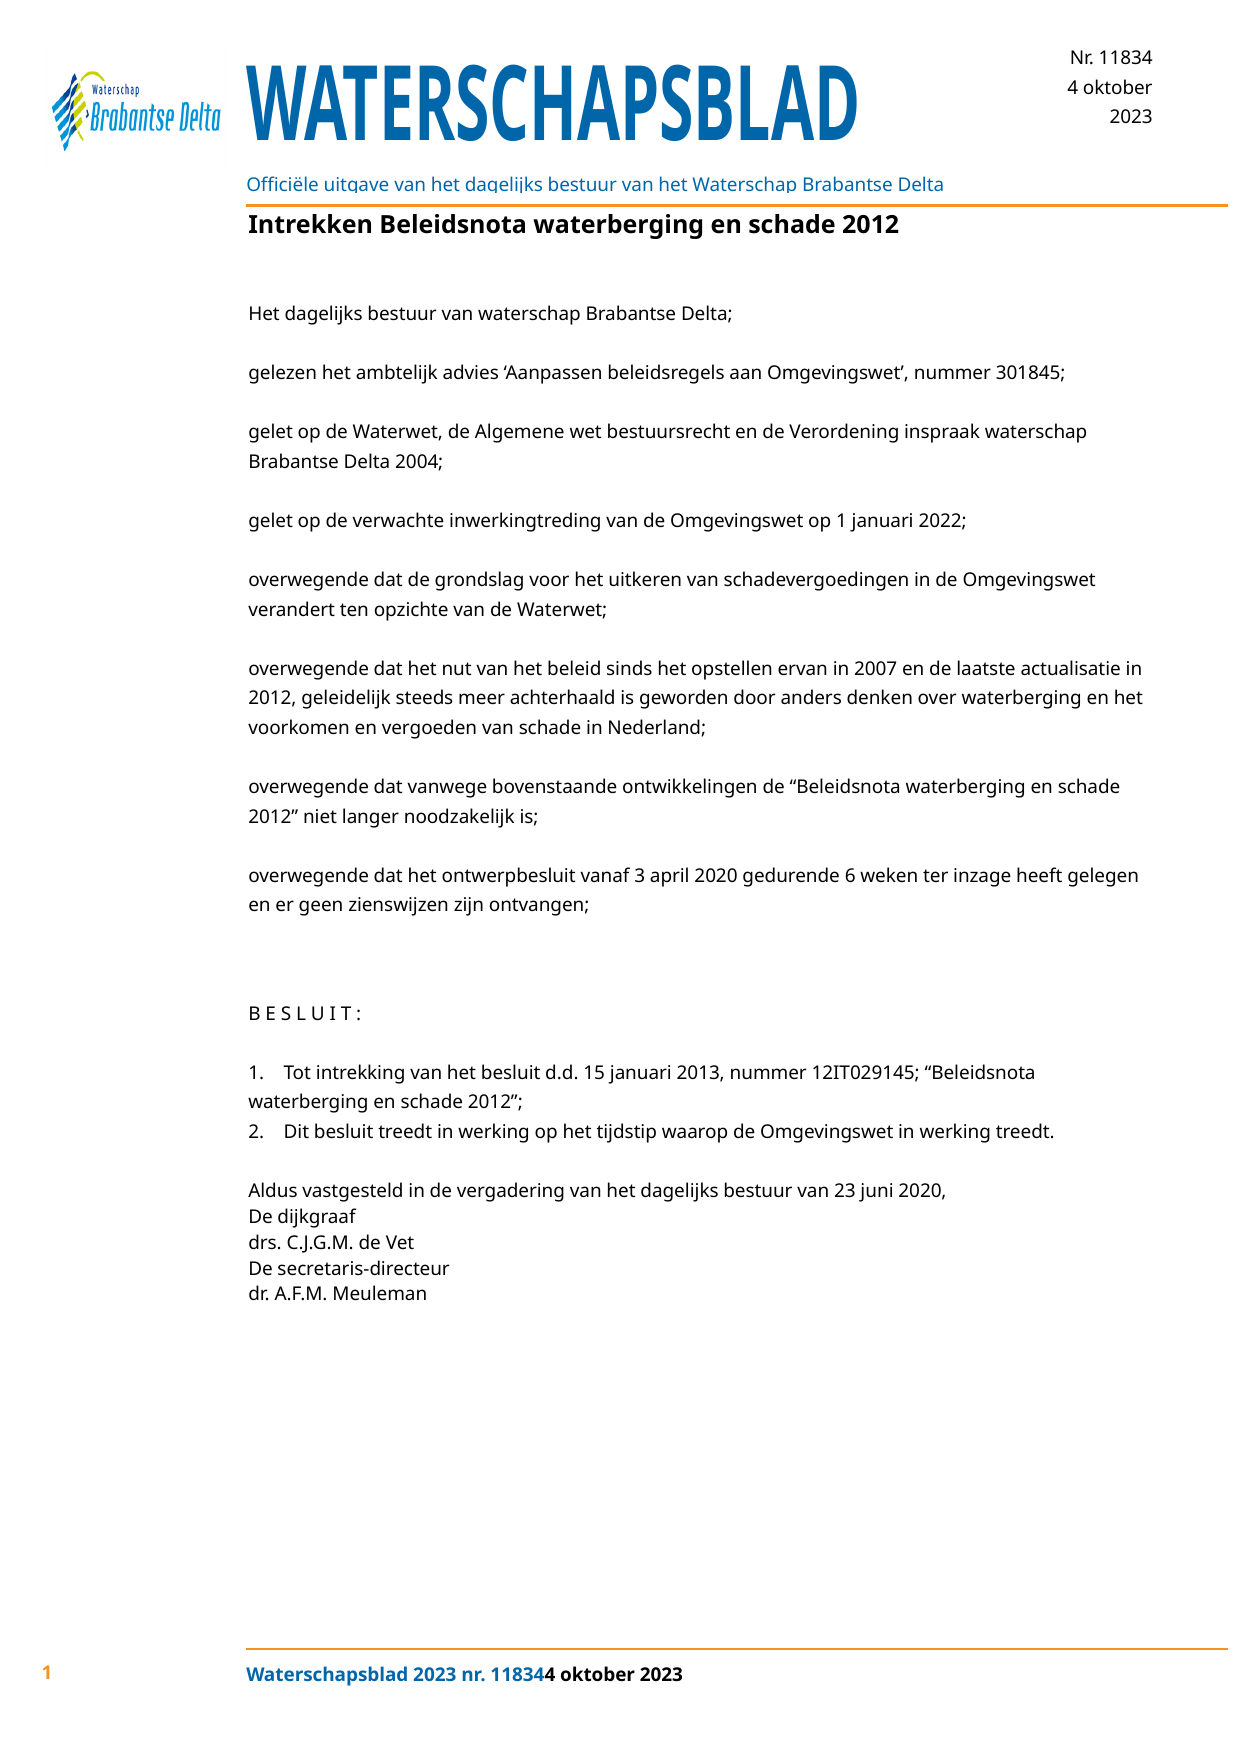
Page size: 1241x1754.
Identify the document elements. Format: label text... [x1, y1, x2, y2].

text gelezen het ambtelijk advies ‘Aanpassen beleidsregels aan Omgevingswet’, nummer 301845; [248, 359, 1152, 385]
text overwegende dat het ontwerpbesluit vanaf 3 april 2020 gedurende 6 weken ter inzage heeft gelegen en er geen zienswijzen zijn ontvangen; [248, 862, 1152, 917]
text overwegende dat vanwege bovenstaande ontwikkelingen de “Beleidsnota waterberging en schade 2012” niet langer noodzakelijk is; [248, 773, 1152, 828]
text overwegende dat de grondslag voor het uitkeren van schadevergoedingen in de Omgevingswet verandert ten opzichte van de Waterwet; [248, 566, 1152, 621]
text Intrekken Beleidsnota waterberging en schade 2012 [248, 207, 1152, 241]
text drs. C.J.G.M. de Vet [248, 1229, 1152, 1255]
text 1. Tot intrekking van het besluit d.d. 15 januari 2013, nummer 12IT029145; “Beleidsnota waterberging en schade 2012”; [248, 1059, 1152, 1114]
text 2. Dit besluit treedt in werking op het tijdstip waarop de Omgevingswet in werking treedt. [248, 1118, 1152, 1144]
text gelet op de verwachte inwerkingtreding van de Omgevingswet op 1 januari 2022; [248, 507, 1152, 533]
text dr. A.F.M. Meuleman [248, 1280, 1152, 1306]
text De dijkgraaf [248, 1203, 1152, 1229]
text Aldus vastgesteld in de vergadering van het dagelijks bestuur van 23 juni 2020, [248, 1177, 1152, 1203]
text B E S L U I T : [248, 1000, 1152, 1026]
text De secretaris-directeur [248, 1255, 1152, 1280]
text overwegende dat het nut van het beleid sinds het opstellen ervan in 2007 en de laatste actualisatie in 2012, geleidelijk steeds meer achterhaald is geworden door anders denken over waterberging en het voorkomen en vergoeden van schade in Nederland; [248, 655, 1152, 740]
text gelet op de Waterwet, de Algemene wet bestuursrecht en de Verordening inspraak waterschap Brabantse Delta 2004; [248, 418, 1152, 473]
text Het dagelijks bestuur van waterschap Brabantse Delta; [248, 300, 1152, 326]
picture [41, 47, 231, 172]
